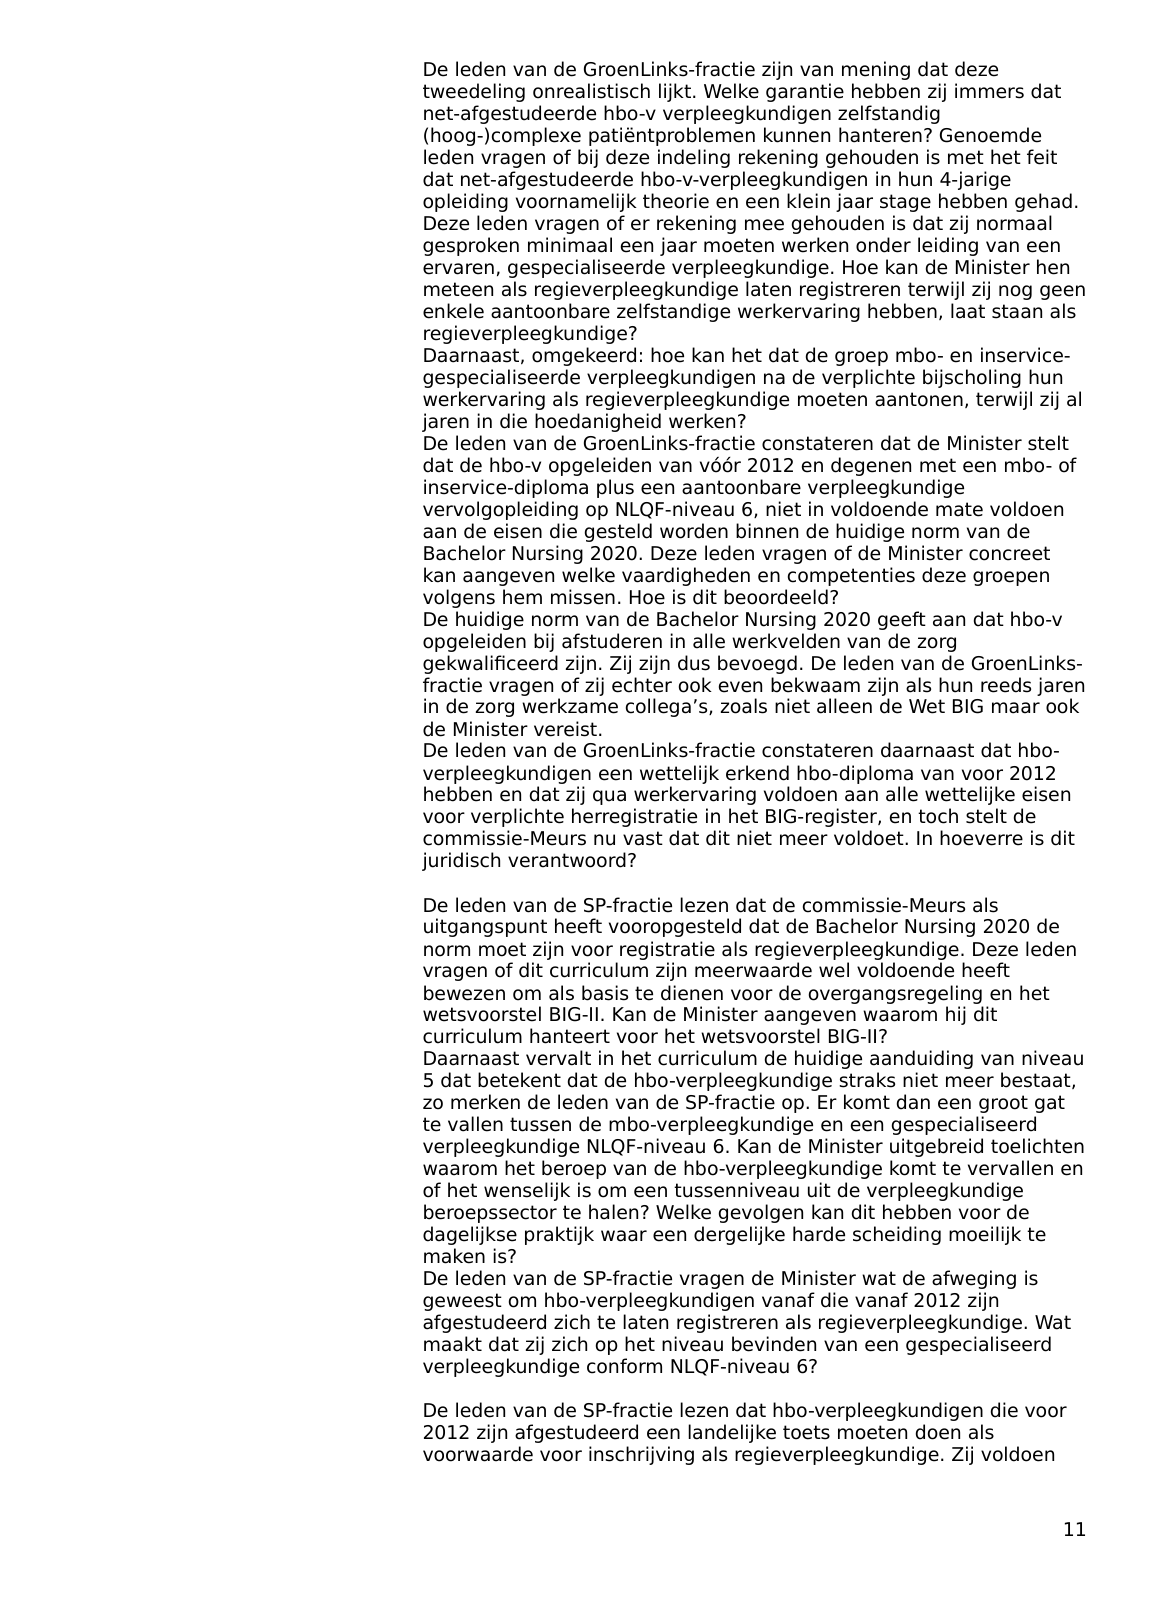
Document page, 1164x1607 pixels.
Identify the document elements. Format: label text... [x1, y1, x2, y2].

text De huidige norm van de Bachelor Nursing 2020 geeft aan dat hbo-v opgeleiden bij afstuderen in alle werkvelden van de zorg gekwalificeerd zijn. Zij zijn dus bevoegd. De leden van de GroenLinks-fractie vragen of zij echter ook even bekwaam zijn als hun reeds jaren in de zorg werkzame collega’s, zoals niet alleen de Wet BIG maar ook de Minister vereist. [422, 608, 1087, 740]
text De leden van de GroenLinks-fractie zijn van mening dat deze tweedeling onrealistisch lijkt. Welke garantie hebben zij immers dat net-afgestudeerde hbo-v verpleegkundigen zelfstandig (hoog-)complexe patiëntproblemen kunnen hanteren? Genoemde leden vragen of bij deze indeling rekening gehouden is met het feit dat net-afgestudeerde hbo-v-verpleegkundigen in hun 4-jarige opleiding voornamelijk theorie en een klein jaar stage hebben gehad. Deze leden vragen of er rekening mee gehouden is dat zij normaal gesproken minimaal een jaar moeten werken onder leiding van een ervaren, gespecialiseerde verpleegkundige. Hoe kan de Minister hen meteen als regieverpleegkundige laten registreren terwijl zij nog geen enkele aantoonbare zelfstandige werkervaring hebben, laat staan als regieverpleegkundige? [422, 59, 1087, 345]
text Daarnaast vervalt in het curriculum de huidige aanduiding van niveau 5 dat betekent dat de hbo-verpleegkundige straks niet meer bestaat, zo merken de leden van de SP-fractie op. Er komt dan een groot gat te vallen tussen de mbo-verpleegkundige en een gespecialiseerd verpleegkundige NLQF-niveau 6. Kan de Minister uitgebreid toelichten waarom het beroep van de hbo-verpleegkundige komt te vervallen en of het wenselijk is om een tussenniveau uit de verpleegkundige beroepssector te halen? Welke gevolgen kan dit hebben voor de dagelijkse praktijk waar een dergelijke harde scheiding moeilijk te maken is? [422, 1048, 1087, 1268]
text Daarnaast, omgekeerd: hoe kan het dat de groep mbo- en inservice-gespecialiseerde verpleegkundigen na de verplichte bijscholing hun werkervaring als regieverpleegkundige moeten aantonen, terwijl zij al jaren in die hoedanigheid werken? [422, 345, 1087, 433]
text De leden van de GroenLinks-fractie constateren dat de Minister stelt dat de hbo-v opgeleiden van vóór 2012 en degenen met een mbo- of inservice-diploma plus een aantoonbare verpleegkundige vervolgopleiding op NLQF-niveau 6, niet in voldoende mate voldoen aan de eisen die gesteld worden binnen de huidige norm van de Bachelor Nursing 2020. Deze leden vragen of de Minister concreet kan aangeven welke vaardigheden en competenties deze groepen volgens hem missen. Hoe is dit beoordeeld? [422, 433, 1087, 608]
text De leden van de SP-fractie lezen dat de commissie-Meurs als uitgangspunt heeft vooropgesteld dat de Bachelor Nursing 2020 de norm moet zijn voor registratie als regieverpleegkundige. Deze leden vragen of dit curriculum zijn meerwaarde wel voldoende heeft bewezen om als basis te dienen voor de overgangsregeling en het wetsvoorstel BIG-II. Kan de Minister aangeven waarom hij dit curriculum hanteert voor het wetsvoorstel BIG-II? [422, 894, 1087, 1048]
text De leden van de GroenLinks-fractie constateren daarnaast dat hbo-verpleegkundigen een wettelijk erkend hbo-diploma van voor 2012 hebben en dat zij qua werkervaring voldoen aan alle wettelijke eisen voor verplichte herregistratie in het BIG-register, en toch stelt de commissie-Meurs nu vast dat dit niet meer voldoet. In hoeverre is dit juridisch verantwoord? [422, 740, 1087, 872]
text De leden van de SP-fractie lezen dat hbo-verpleegkundigen die voor 2012 zijn afgestudeerd een landelijke toets moeten doen als voorwaarde voor inschrijving als regieverpleegkundige. Zij voldoen [422, 1400, 1087, 1466]
text De leden van de SP-fractie vragen de Minister wat de afweging is geweest om hbo-verpleegkundigen vanaf die vanaf 2012 zijn afgestudeerd zich te laten registreren als regieverpleegkundige. Wat maakt dat zij zich op het niveau bevinden van een gespecialiseerd verpleegkundige conform NLQF-niveau 6? [422, 1268, 1087, 1378]
